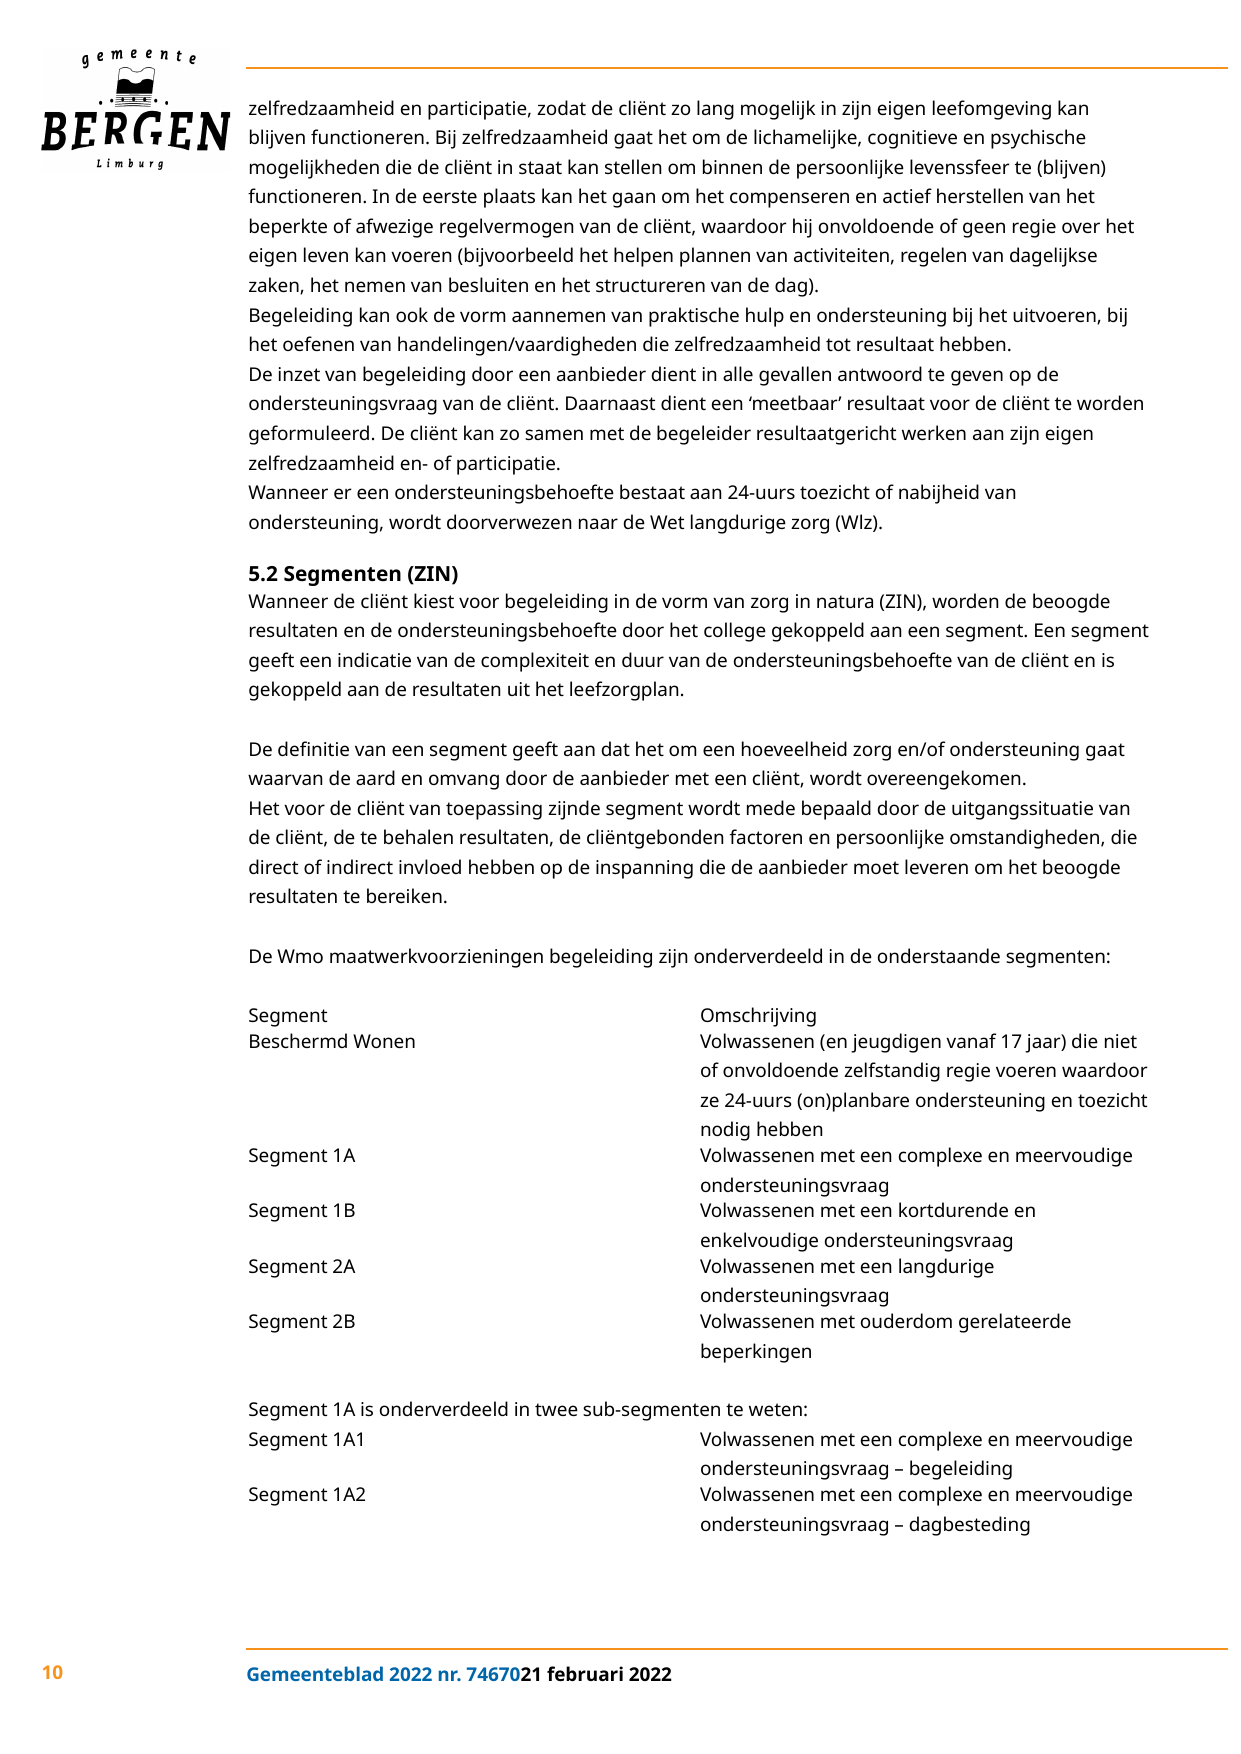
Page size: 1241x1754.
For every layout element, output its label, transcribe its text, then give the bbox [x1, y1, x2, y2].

table_header Segment [248, 1002, 700, 1028]
table_header Omschrijving [700, 1002, 1152, 1028]
text 5.2 Segmenten (ZIN) [248, 559, 1152, 588]
table_cell Volwassenen met ouderdom gerelateerde beperkingen [700, 1308, 1152, 1363]
table_cell Volwassenen met een langdurige ondersteuningsvraag [700, 1253, 1152, 1308]
table_cell Segment 1A2 [248, 1481, 700, 1537]
table_cell Volwassenen met een kortdurende en enkelvoudige ondersteuningsvraag [700, 1198, 1152, 1253]
text Wanneer de cliënt kiest voor begeleiding in de vorm van zorg in natura (ZIN), worden de beoogde resultaten en de ondersteuningsbehoefte door het college gekoppeld aan een segment. Een segment geeft een indicatie van de complexiteit en duur van de ondersteuningsbehoefte van de cliënt en is gekoppeld aan de resultaten uit het leefzorgplan. [248, 588, 1152, 702]
text ondersteuningsvraag van de cliënt. Daarnaast dient een ‘meetbaar’ resultaat voor de cliënt te worden geformuleerd. De cliënt kan zo samen met de begeleider resultaatgericht werken aan zijn eigen zelfredzaamheid en- of participatie. [248, 391, 1152, 476]
text Wanneer er een ondersteuningsbehoefte bestaat aan 24-uurs toezicht of nabijheid van ondersteuning, wordt doorverwezen naar de Wet langdurige zorg (Wlz). [248, 479, 1152, 535]
text zelfredzaamheid en participatie, zodat de cliënt zo lang mogelijk in zijn eigen leefomgeving kan blijven functioneren. Bij zelfredzaamheid gaat het om de lichamelijke, cognitieve en psychische mogelijkheden die de cliënt in staat kan stellen om binnen de persoonlijke levenssfeer te (blijven) functioneren. In de eerste plaats kan het gaan om het compenseren en actief herstellen van het beperkte of afwezige regelvermogen van de cliënt, waardoor hij onvoldoende of geen regie over het eigen leven kan voeren (bijvoorbeeld het helpen plannen van activiteiten, regelen van dagelijkse zaken, het nemen van besluiten en het structureren van de dag). [248, 95, 1152, 298]
table_cell Volwassenen (en jeugdigen vanaf 17 jaar) die niet of onvoldoende zelfstandig regie voeren waardoor ze 24-uurs (on)planbare ondersteuning en toezicht nodig hebben [700, 1028, 1152, 1142]
table_cell Beschermd Wonen [248, 1028, 700, 1142]
text Segment 1A is onderverdeeld in twee sub-segmenten te weten: [248, 1396, 1152, 1422]
table_cell Segment 1B [248, 1198, 700, 1253]
table_cell Segment 2B [248, 1308, 700, 1363]
text De Wmo maatwerkvoorzieningen begeleiding zijn onderverdeeld in de onderstaande segmenten: [248, 943, 1152, 968]
table_header Volwassenen met een complexe en meervoudige ondersteuningsvraag – begeleiding [700, 1426, 1152, 1481]
picture [41, 47, 231, 172]
table_cell Segment 1A [248, 1142, 700, 1198]
table_cell Segment 2A [248, 1253, 700, 1308]
text De definitie van een segment geeft aan dat het om een hoeveelheid zorg en/of ondersteuning gaat waarvan de aard en omvang door de aanbieder met een cliënt, wordt overeengekomen. [248, 736, 1152, 791]
table_header Segment 1A1 [248, 1426, 700, 1481]
table_cell Volwassenen met een complexe en meervoudige ondersteuningsvraag – dagbesteding [700, 1481, 1152, 1537]
text Begeleiding kan ook de vorm aannemen van praktische hulp en ondersteuning bij het uitvoeren, bij het oefenen van handelingen/vaardigheden die zelfredzaamheid tot resultaat hebben. [248, 302, 1152, 357]
table_cell Volwassenen met een complexe en meervoudige ondersteuningsvraag [700, 1142, 1152, 1198]
text De inzet van begeleiding door een aanbieder dient in alle gevallen antwoord te geven op de [248, 361, 1152, 387]
text Het voor de cliënt van toepassing zijnde segment wordt mede bepaald door de uitgangssituatie van de cliënt, de te behalen resultaten, de cliëntgebonden factoren en persoonlijke omstandigheden, die direct of indirect invloed hebben op de inspanning die de aanbieder moet leveren om het beoogde resultaten te bereiken. [248, 795, 1152, 909]
